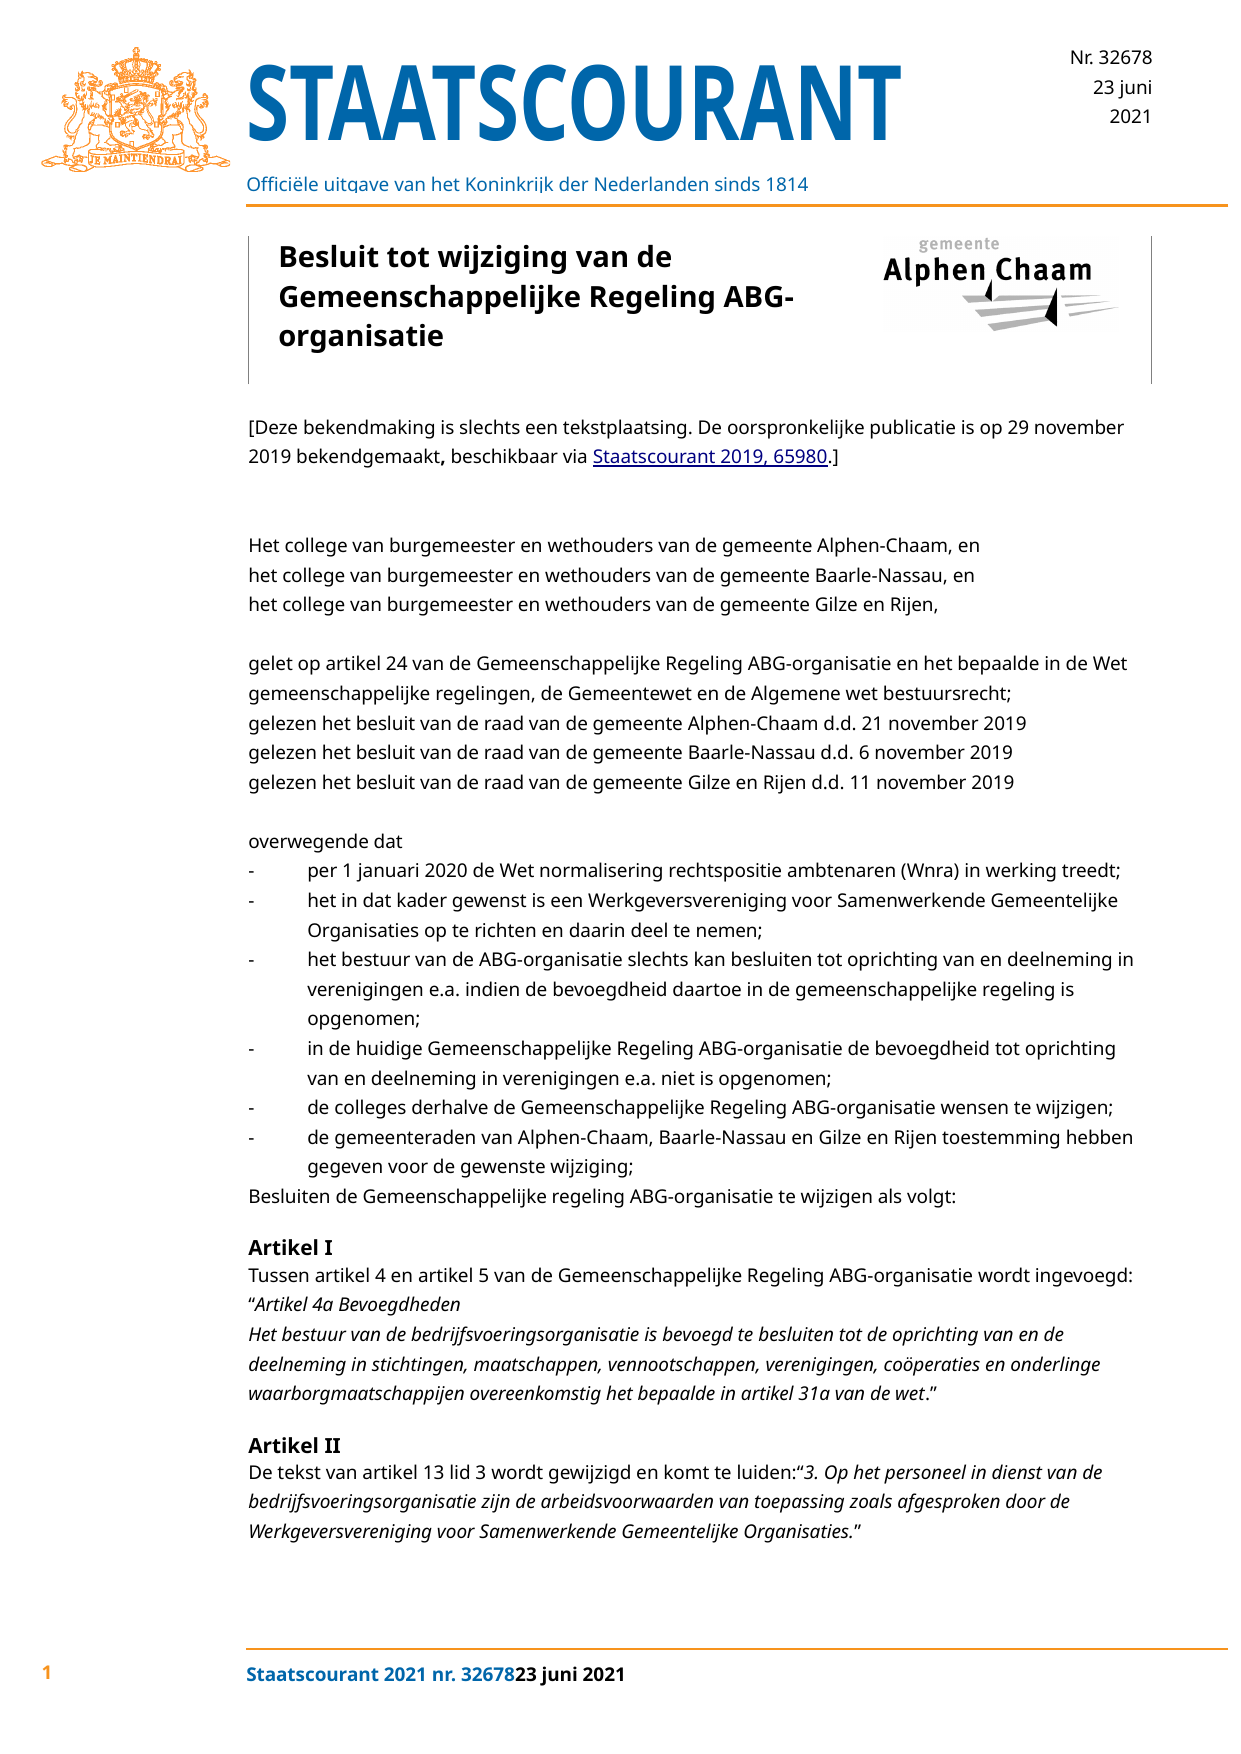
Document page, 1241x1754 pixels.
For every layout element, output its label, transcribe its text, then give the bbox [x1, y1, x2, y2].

text Artikel I [248, 1233, 1152, 1262]
text Het bestuur van de bedrijfsvoeringsorganisatie is bevoegd te besluiten tot de oprichting van en de deelneming in stichtingen, maatschappen, vennootschappen, verenigingen, coöperaties en onderlinge waarborgmaatschappijen overeenkomstig het bepaalde in artikel 31a van de wet.” [248, 1321, 1152, 1406]
list de colleges derhalve de Gemeenschappelijke Regeling ABG-organisatie wensen te wijzigen; [248, 1094, 1152, 1120]
text “Artikel 4a Bevoegdheden [248, 1292, 1152, 1317]
picture [882, 236, 1119, 332]
text gelezen het besluit van de raad van de gemeente Baarle-Nassau d.d. 6 november 2019 [248, 739, 1152, 765]
table_header [850, 236, 1151, 384]
list het bestuur van de ABG-organisatie slechts kan besluiten tot oprichting van en deelneming in verenigingen e.a. indien de bevoegdheid daartoe in de gemeenschappelijke regeling is opgenomen; [248, 946, 1152, 1031]
list per 1 januari 2020 de Wet normalisering rechtspositie ambtenaren (Wnra) in werking treedt; [248, 858, 1152, 883]
text Artikel II [248, 1431, 1152, 1459]
text [Deze bekendmaking is slechts een tekstplaatsing. De oorspronkelijke publicatie is op 29 november 2019 bekendgemaakt, beschikbaar via Staatscourant 2019, 65980.] [248, 414, 1152, 469]
text overwegende dat [248, 828, 1152, 854]
text Besluiten de Gemeenschappelijke regeling ABG-organisatie te wijzigen als volgt: [248, 1183, 1152, 1209]
text gelet op artikel 24 van de Gemeenschappelijke Regeling ABG-organisatie en het bepaalde in de Wet gemeenschappelijke regelingen, de Gemeentewet en de Algemene wet bestuursrecht; [248, 651, 1152, 706]
text het college van burgemeester en wethouders van de gemeente Gilze en Rijen, [248, 591, 1152, 617]
list in de huidige Gemeenschappelijke Regeling ABG-organisatie de bevoegdheid tot oprichting van en deelneming in verenigingen e.a. niet is opgenomen; [248, 1035, 1152, 1091]
text gelezen het besluit van de raad van de gemeente Alphen-Chaam d.d. 21 november 2019 [248, 710, 1152, 736]
text De tekst van artikel 13 lid 3 wordt gewijzigd en komt te luiden:“3. Op het personeel in dienst van de bedrijfsvoeringsorganisatie zijn de arbeidsvoorwaarden van toepassing zoals afgesproken door de Werkgeversvereniging voor Samenwerkende Gemeentelijke Organisaties.” [248, 1459, 1152, 1544]
text het college van burgemeester en wethouders van de gemeente Baarle-Nassau, en [248, 562, 1152, 588]
list het in dat kader gewenst is een Werkgeversvereniging voor Samenwerkende Gemeentelijke Organisaties op te richten en daarin deel te nemen; [248, 887, 1152, 943]
picture [41, 47, 231, 172]
text Tussen artikel 4 en artikel 5 van de Gemeenschappelijke Regeling ABG-organisatie wordt ingevoegd: [248, 1262, 1152, 1288]
text Het college van burgemeester en wethouders van de gemeente Alphen-Chaam, en [248, 532, 1152, 558]
text gelezen het besluit van de raad van de gemeente Gilze en Rijen d.d. 11 november 2019 [248, 769, 1152, 795]
table_header Besluit tot wijziging van de Gemeenschappelijke Regeling ABG-organisatie [249, 236, 850, 384]
list de gemeenteraden van Alphen-Chaam, Baarle-Nassau en Gilze en Rijen toestemming hebben gegeven voor de gewenste wijziging; [248, 1124, 1152, 1179]
